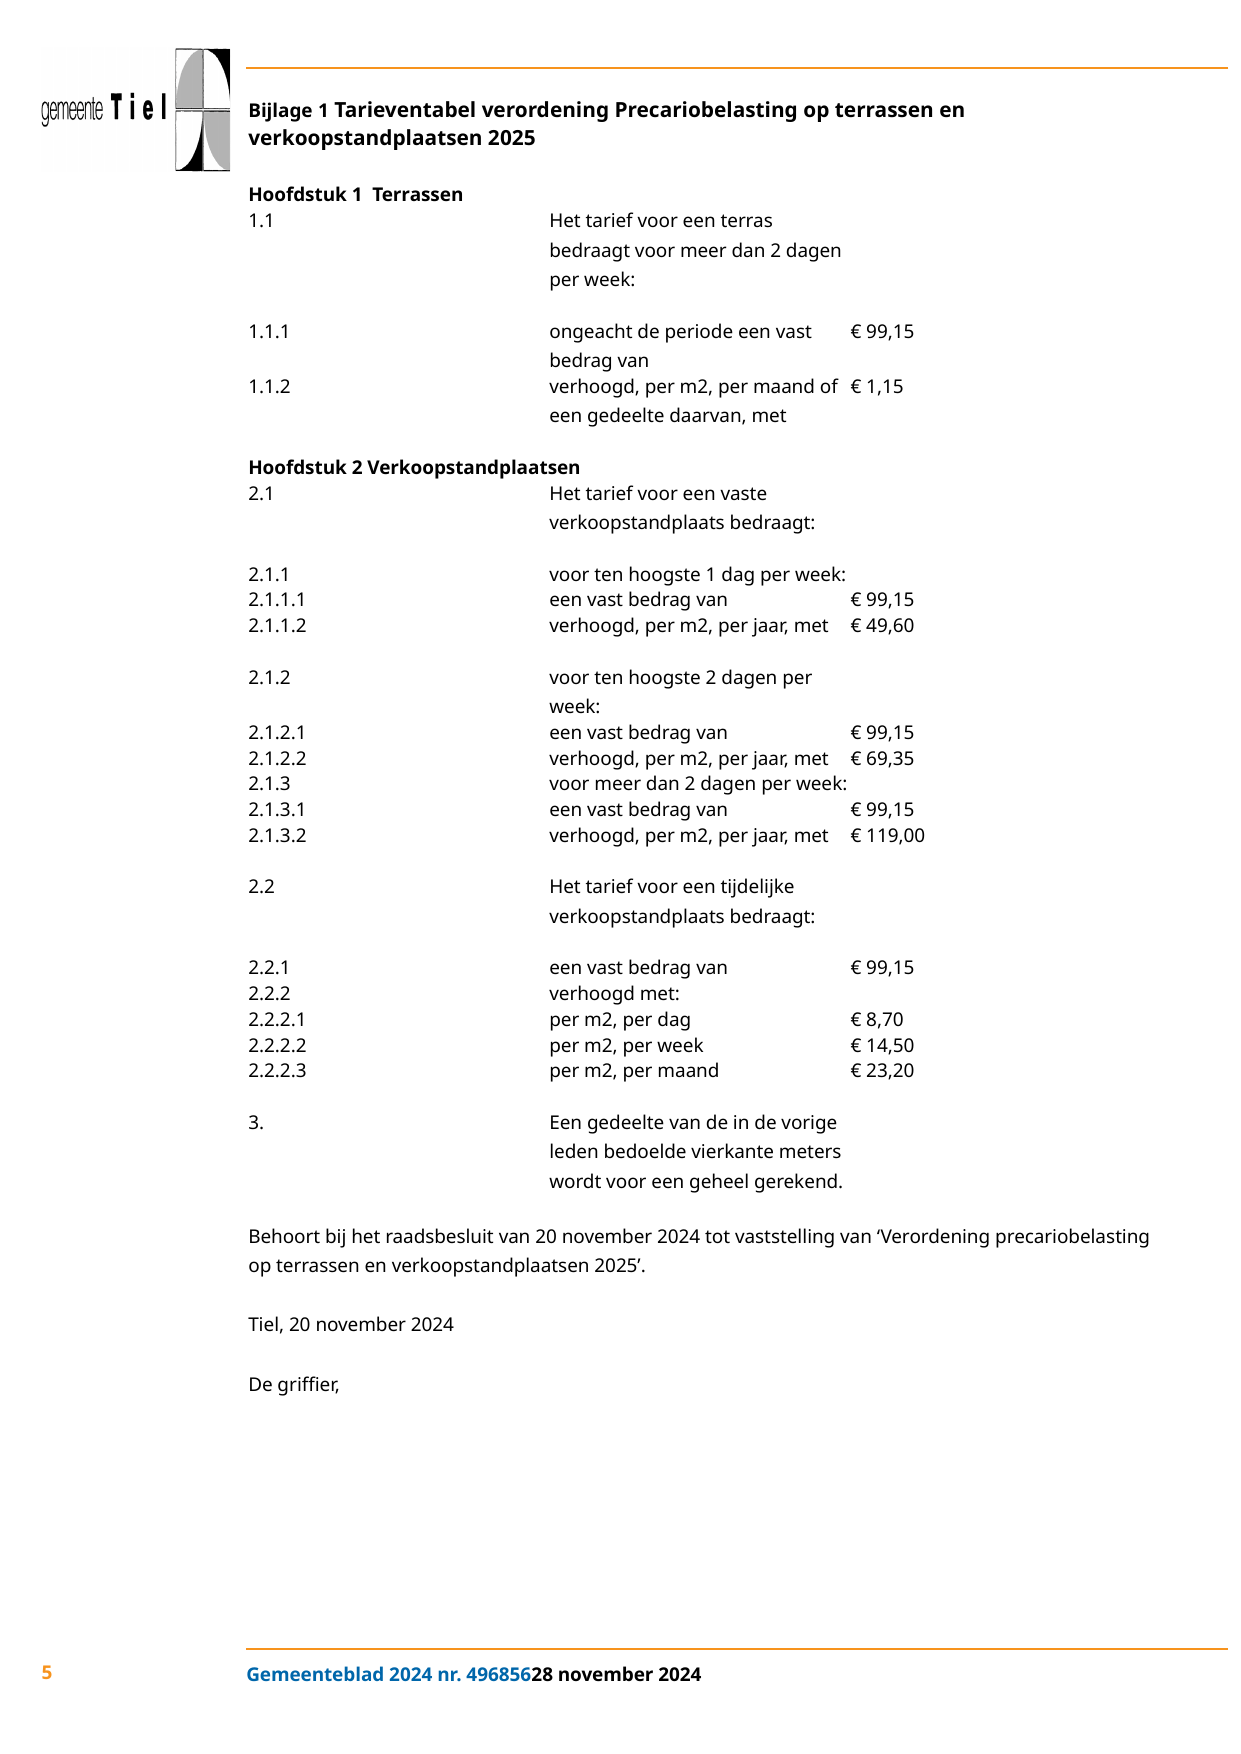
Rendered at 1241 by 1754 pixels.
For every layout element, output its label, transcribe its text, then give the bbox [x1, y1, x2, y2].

table_cell € 8,70 [850, 1006, 1152, 1032]
table_cell 2.2.2.2 [248, 1032, 549, 1057]
table_cell [850, 480, 1152, 535]
table_cell per m2, per dag [549, 1006, 850, 1032]
table_cell [850, 874, 1152, 929]
table_cell [850, 535, 1152, 561]
table_cell verhoogd, per m2, per jaar, met [549, 613, 850, 638]
table_cell per m2, per week [549, 1032, 850, 1057]
picture [41, 47, 231, 172]
table_cell verhoogd, per m2, per jaar, met [549, 745, 850, 771]
table_cell 2.1.2.1 [248, 719, 549, 745]
table_cell € 1,15 [850, 373, 1152, 428]
table_cell 2.2.2 [248, 980, 549, 1006]
table_cell 3. [248, 1109, 549, 1194]
table_cell € 119,00 [850, 822, 1152, 848]
table_cell per m2, per maand [549, 1058, 850, 1083]
table_cell 2.1.3 [248, 771, 549, 796]
table_cell [850, 848, 1152, 873]
table_cell [850, 980, 1152, 1006]
table_cell 2.2.1 [248, 955, 549, 980]
table_cell 2.2.2.3 [248, 1058, 549, 1083]
text De griffier, [248, 1371, 1152, 1396]
table_cell [850, 1109, 1152, 1194]
table_cell [850, 771, 1152, 796]
table_cell Het tarief voor een tijdelijke verkoopstandplaats bedraagt: [549, 874, 850, 929]
table_cell [549, 929, 850, 954]
table_cell [248, 848, 549, 873]
table_cell [850, 638, 1152, 664]
table_cell 2.1.3.2 [248, 822, 549, 848]
table_cell 1.1.2 [248, 373, 549, 428]
table_cell [549, 535, 850, 561]
table_cell [850, 429, 1152, 454]
table_cell 2.1.2 [248, 664, 549, 719]
table_cell verhoogd, per m2, per jaar, met [549, 822, 850, 848]
table_cell voor ten hoogste 2 dagen per week: [549, 664, 850, 719]
table_cell 1.1.1 [248, 318, 549, 373]
table_cell [248, 1083, 549, 1109]
table_cell € 99,15 [850, 318, 1152, 373]
table_cell 1.1 [248, 207, 549, 292]
table_cell [549, 848, 850, 873]
table_cell [549, 429, 850, 454]
table_header Hoofdstuk 1 Terrassen [248, 181, 1152, 207]
table_cell [248, 292, 549, 318]
table_cell [549, 1083, 850, 1109]
table_cell € 99,15 [850, 796, 1152, 822]
table_cell voor ten hoogste 1 dag per week: [549, 561, 850, 587]
table_cell 2.1.1.1 [248, 587, 549, 612]
table_cell [549, 292, 850, 318]
table_cell € 99,15 [850, 719, 1152, 745]
table_cell € 14,50 [850, 1032, 1152, 1057]
table_cell [248, 429, 549, 454]
table_cell [850, 561, 1152, 587]
table_cell € 23,20 [850, 1058, 1152, 1083]
table_cell ongeacht de periode een vast bedrag van [549, 318, 850, 373]
table_cell [248, 929, 549, 954]
table_cell voor meer dan 2 dagen per week: [549, 771, 850, 796]
table_cell [850, 664, 1152, 719]
table_cell verhoogd, per m2, per maand of een gedeelte daarvan, met [549, 373, 850, 428]
table_cell € 99,15 [850, 587, 1152, 612]
table_cell een vast bedrag van [549, 796, 850, 822]
table_cell Het tarief voor een vaste verkoopstandplaats bedraagt: [549, 480, 850, 535]
table_cell € 49,60 [850, 613, 1152, 638]
table_cell € 69,35 [850, 745, 1152, 771]
table_cell Het tarief voor een terras bedraagt voor meer dan 2 dagen per week: [549, 207, 850, 292]
text Bijlage 1 Tarieventabel verordening Precariobelasting op terrassen en verkoopstandplaatsen 2025 [248, 95, 1152, 152]
table_cell 2.2.2.1 [248, 1006, 549, 1032]
table_cell [549, 638, 850, 664]
table_cell 2.1.1.2 [248, 613, 549, 638]
table_cell [850, 929, 1152, 954]
table_cell [248, 638, 549, 664]
table_cell Een gedeelte van de in de vorige leden bedoelde vierkante meters wordt voor een geheel gerekend. [549, 1109, 850, 1194]
table_cell € 99,15 [850, 955, 1152, 980]
table_cell [850, 292, 1152, 318]
table_cell [850, 207, 1152, 292]
table_cell [248, 1194, 549, 1219]
table_cell 2.1.1 [248, 561, 549, 587]
table_cell een vast bedrag van [549, 719, 850, 745]
table_cell [549, 1194, 850, 1219]
table_cell 2.1.2.2 [248, 745, 549, 771]
table_cell [850, 1194, 1152, 1219]
text Tiel, 20 november 2024 [248, 1312, 1152, 1337]
table_cell verhoogd met: [549, 980, 850, 1006]
table_cell [850, 1083, 1152, 1109]
table_cell 2.1 [248, 480, 549, 535]
table_cell [248, 535, 549, 561]
table_cell 2.2 [248, 874, 549, 929]
text Behoort bij het raadsbesluit van 20 november 2024 tot vaststelling van ‘Verordening precariobelasting op terrassen en verkoopstandplaatsen 2025’. [248, 1223, 1152, 1278]
table_cell een vast bedrag van [549, 587, 850, 612]
table_cell een vast bedrag van [549, 955, 850, 980]
table_cell Hoofdstuk 2 Verkoopstandplaatsen [248, 454, 1152, 480]
table_cell 2.1.3.1 [248, 796, 549, 822]
